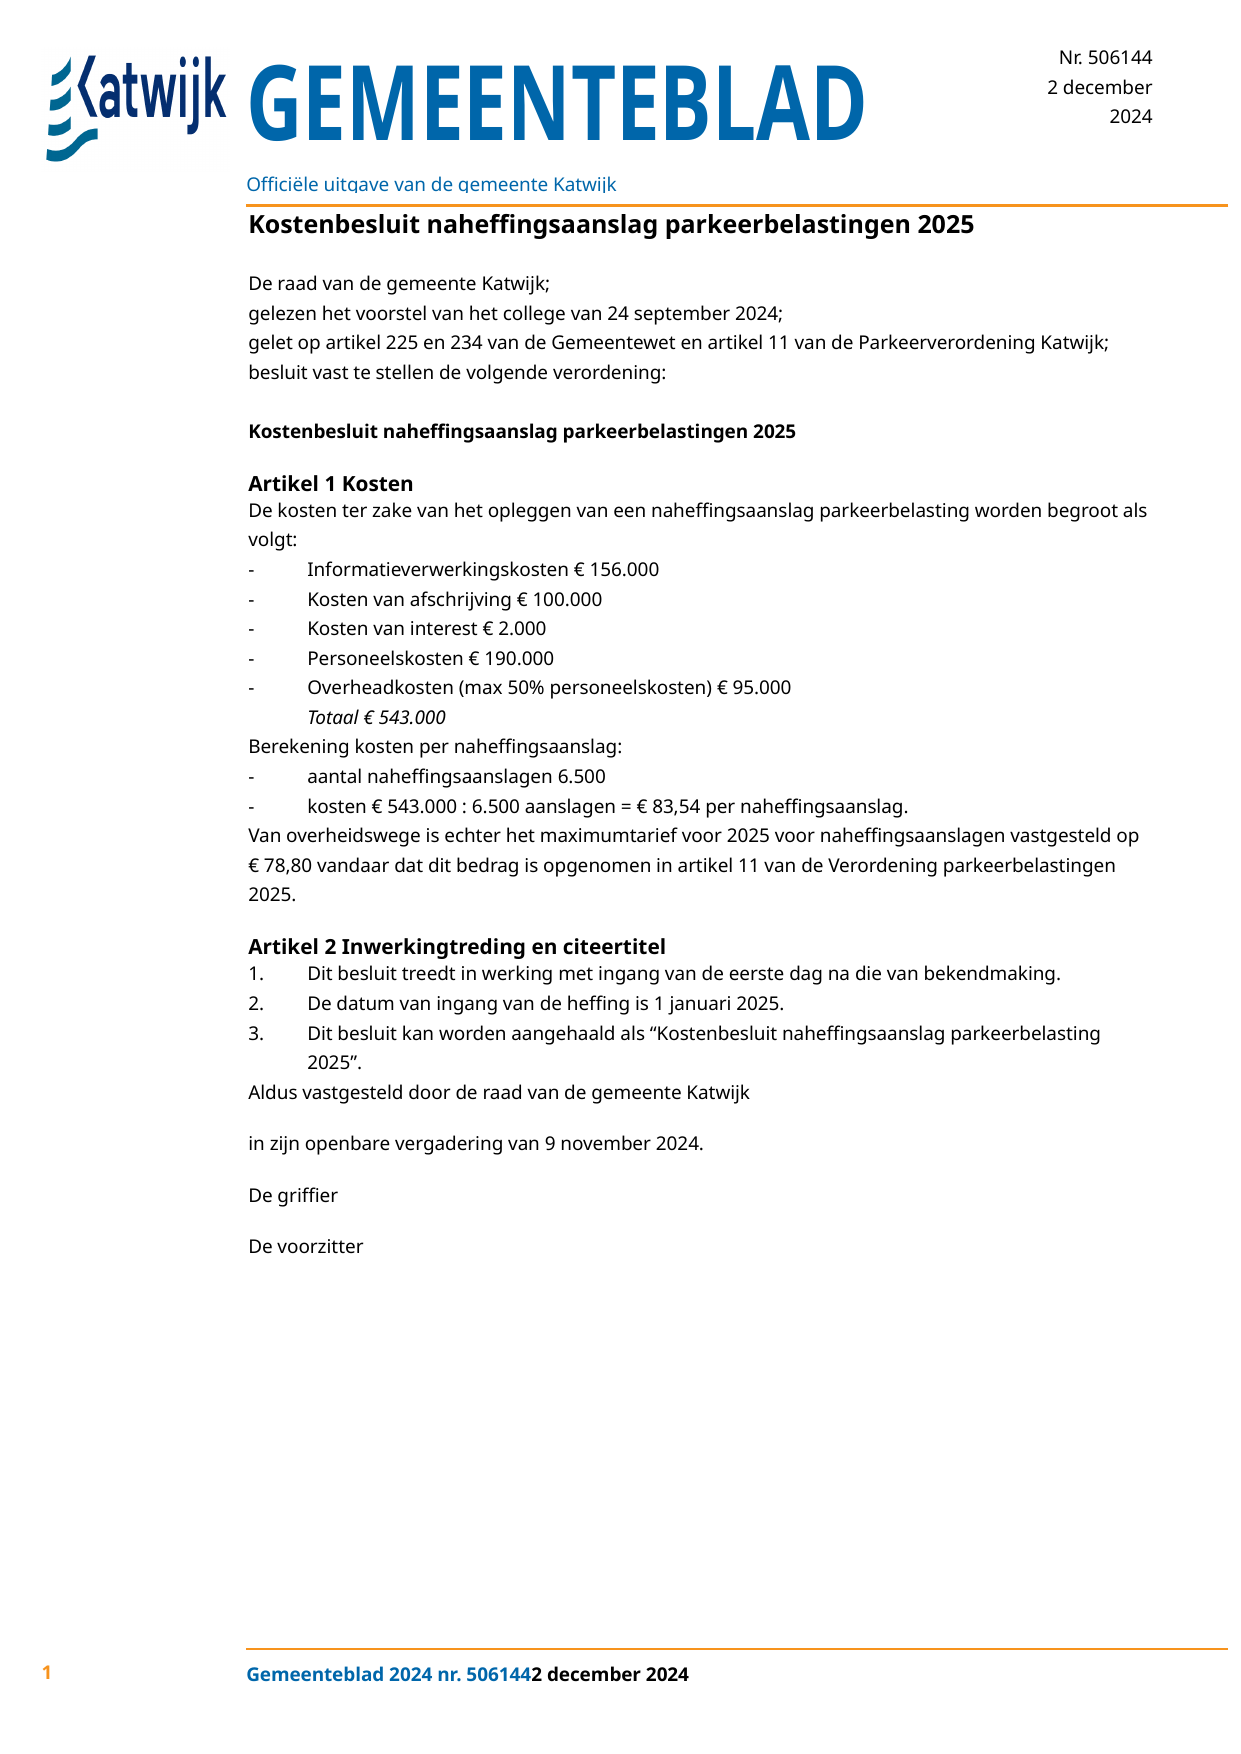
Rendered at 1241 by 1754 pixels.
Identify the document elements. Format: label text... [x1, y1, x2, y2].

text De raad van de gemeente Katwijk; [248, 270, 1152, 296]
text besluit vast te stellen de volgende verordening: [248, 359, 1152, 385]
list De datum van ingang van de heffing is 1 januari 2025. [248, 990, 1152, 1016]
list Dit besluit treedt in werking met ingang van de eerste dag na die van bekendmaking. [248, 961, 1152, 986]
text in zijn openbare vergadering van 9 november 2024. [248, 1130, 1152, 1156]
text Artikel 1 Kosten [248, 469, 1152, 497]
picture [41, 47, 231, 172]
list kosten € 543.000 : 6.500 aanslagen = € 83,54 per naheffingsaanslag. [248, 793, 1152, 819]
list Kosten van interest € 2.000 [248, 615, 1152, 641]
list Dit besluit kan worden aangehaald als “Kostenbesluit naheffingsaanslag parkeerbelasting 2025”. [248, 1020, 1152, 1075]
text Kostenbesluit naheffingsaanslag parkeerbelastingen 2025 [248, 207, 1152, 241]
list Informatieverwerkingskosten € 156.000 [248, 556, 1152, 582]
text De voorzitter [248, 1233, 1152, 1259]
list Overheadkosten (max 50% personeelskosten) € 95.000 [248, 674, 1152, 700]
list Totaal € 543.000 [248, 704, 1152, 730]
list aantal naheffingsaanslagen 6.500 [248, 763, 1152, 789]
text Aldus vastgesteld door de raad van de gemeente Katwijk [248, 1079, 1152, 1104]
text Van overheidswege is echter het maximumtarief voor 2025 voor naheffingsaanslagen vastgesteld op € 78,80 vandaar dat dit bedrag is opgenomen in artikel 11 van de Verordening parkeerbelastingen 2025. [248, 822, 1152, 907]
text De griffier [248, 1182, 1152, 1207]
text Kostenbesluit naheffingsaanslag parkeerbelastingen 2025 [248, 418, 1152, 444]
text gelet op artikel 225 en 234 van de Gemeentewet en artikel 11 van de Parkeerverordening Katwijk; [248, 329, 1152, 355]
text gelezen het voorstel van het college van 24 september 2024; [248, 300, 1152, 326]
list Personeelskosten € 190.000 [248, 645, 1152, 671]
text Berekening kosten per naheffingsaanslag: [248, 734, 1152, 759]
list Kosten van afschrijving € 100.000 [248, 586, 1152, 612]
text De kosten ter zake van het opleggen van een naheffingsaanslag parkeerbelasting worden begroot als volgt: [248, 497, 1152, 552]
text Artikel 2 Inwerkingtreding en citeertitel [248, 932, 1152, 961]
